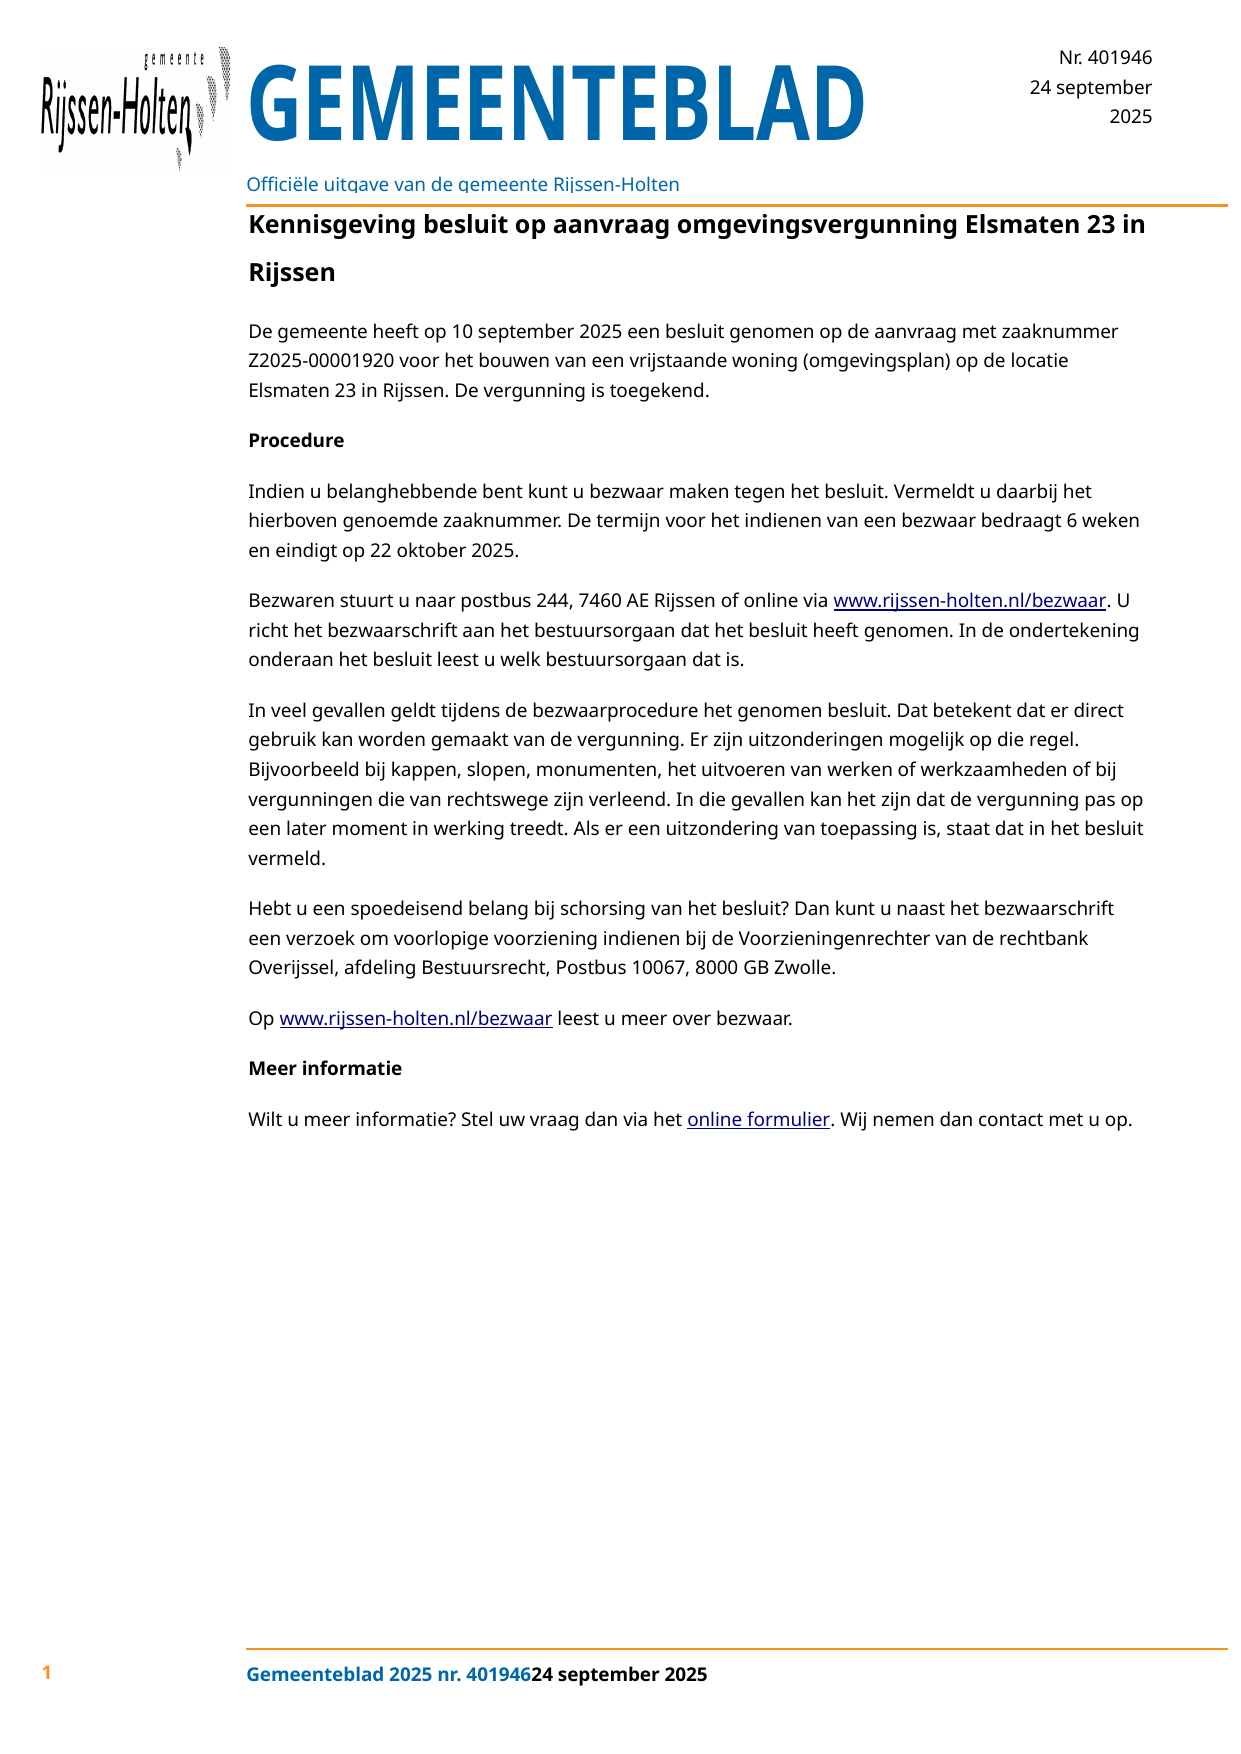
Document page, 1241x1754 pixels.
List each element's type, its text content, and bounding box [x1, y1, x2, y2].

text Wilt u meer informatie? Stel uw vraag dan via het online formulier. Wij nemen dan contact met u op. [248, 1106, 1152, 1132]
text Op www.rijssen-holten.nl/bezwaar leest u meer over bezwaar. [248, 1005, 1152, 1031]
text Hebt u een spoedeisend belang bij schorsing van het besluit? Dan kunt u naast het bezwaarschrift een verzoek om voorlopige voorziening indienen bij de Voorzieningenrechter van de rechtbank Overijssel, afdeling Bestuursrecht, Postbus 10067, 8000 GB Zwolle. [248, 895, 1152, 980]
picture [41, 47, 231, 172]
text In veel gevallen geldt tijdens de bezwaarprocedure het genomen besluit. Dat betekent dat er direct gebruik kan worden gemaakt van de vergunning. Er zijn uitzonderingen mogelijk op die regel. Bijvoorbeeld bij kappen, slopen, monumenten, het uitvoeren van werken of werkzaamheden of bij vergunningen die van rechtswege zijn verleend. In die gevallen kan het zijn dat de vergunning pas op een later moment in werking treedt. Als er een uitzondering van toepassing is, staat dat in het besluit vermeld. [248, 697, 1152, 871]
text Kennisgeving besluit op aanvraag omgevingsvergunning Elsmaten 23 in Rijssen [248, 207, 1152, 288]
text Meer informatie [248, 1055, 1152, 1081]
text De gemeente heeft op 10 september 2025 een besluit genomen op de aanvraag met zaaknummer Z2025-00001920 voor het bouwen van een vrijstaande woning (omgevingsplan) op de locatie Elsmaten 23 in Rijssen. De vergunning is toegekend. [248, 318, 1152, 403]
text Procedure [248, 427, 1152, 453]
text Bezwaren stuurt u naar postbus 244, 7460 AE Rijssen of online via www.rijssen-holten.nl/bezwaar. U richt het bezwaarschrift aan het bestuursorgaan dat het besluit heeft genomen. In de ondertekening onderaan het besluit leest u welk bestuursorgaan dat is. [248, 587, 1152, 672]
text Indien u belanghebbende bent kunt u bezwaar maken tegen het besluit. Vermeldt u daarbij het hierboven genoemde zaaknummer. De termijn voor het indienen van een bezwaar bedraagt 6 weken en eindigt op 22 oktober 2025. [248, 478, 1152, 563]
